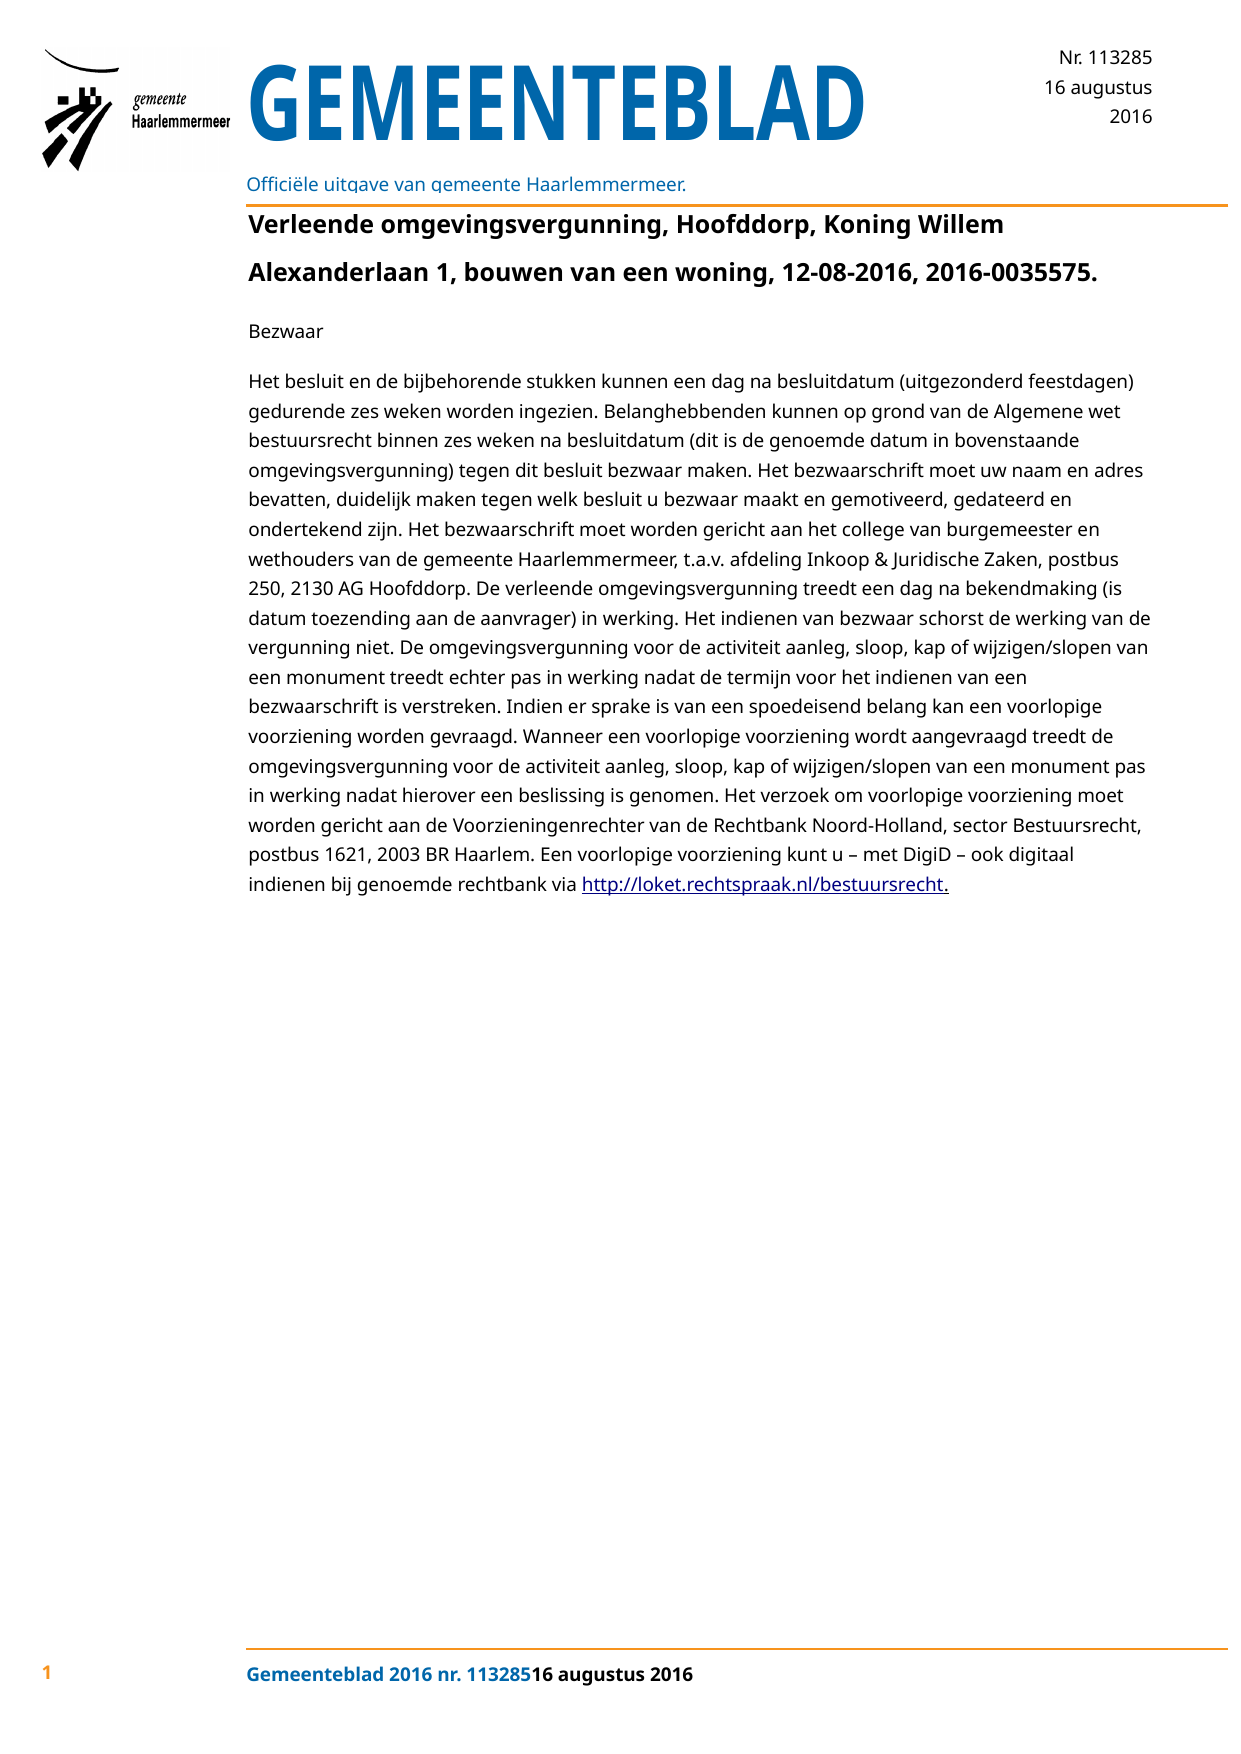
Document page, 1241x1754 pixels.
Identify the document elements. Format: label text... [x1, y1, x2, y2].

picture [41, 47, 231, 172]
text Verleende omgevingsvergunning, Hoofddorp, Koning Willem Alexanderlaan 1, bouwen van een woning, 12-08-2016, 2016-0035575. [248, 207, 1152, 288]
text Bezwaar [248, 318, 1152, 344]
text Het besluit en de bijbehorende stukken kunnen een dag na besluitdatum (uitgezonderd feestdagen) gedurende zes weken worden ingezien. Belanghebbenden kunnen op grond van de Algemene wet bestuursrecht binnen zes weken na besluitdatum (dit is de genoemde datum in bovenstaande omgevingsvergunning) tegen dit besluit bezwaar maken. Het bezwaarschrift moet uw naam en adres bevatten, duidelijk maken tegen welk besluit u bezwaar maakt en gemotiveerd, gedateerd en ondertekend zijn. Het bezwaarschrift moet worden gericht aan het college van burgemeester en wethouders van de gemeente Haarlemmermeer, t.a.v. afdeling Inkoop & Juridische Zaken, postbus 250, 2130 AG Hoofddorp. De verleende omgevingsvergunning treedt een dag na bekendmaking (is datum toezending aan de aanvrager) in werking. Het indienen van bezwaar schorst de werking van de vergunning niet. De omgevingsvergunning voor de activiteit aanleg, sloop, kap of wijzigen/slopen van een monument treedt echter pas in werking nadat de termijn voor het indienen van een bezwaarschrift is verstreken. Indien er sprake is van een spoedeisend belang kan een voorlopige voorziening worden gevraagd. Wanneer een voorlopige voorziening wordt aangevraagd treedt de omgevingsvergunning voor de activiteit aanleg, sloop, kap of wijzigen/slopen van een monument pas in werking nadat hierover een beslissing is genomen. Het verzoek om voorlopige voorziening moet worden gericht aan de Voorzieningenrechter van de Rechtbank Noord-Holland, sector Bestuursrecht, postbus 1621, 2003 BR Haarlem. Een voorlopige voorziening kunt u – met DigiD – ook digitaal indienen bij genoemde rechtbank via http://loket.rechtspraak.nl/bestuursrecht. [248, 368, 1152, 897]
